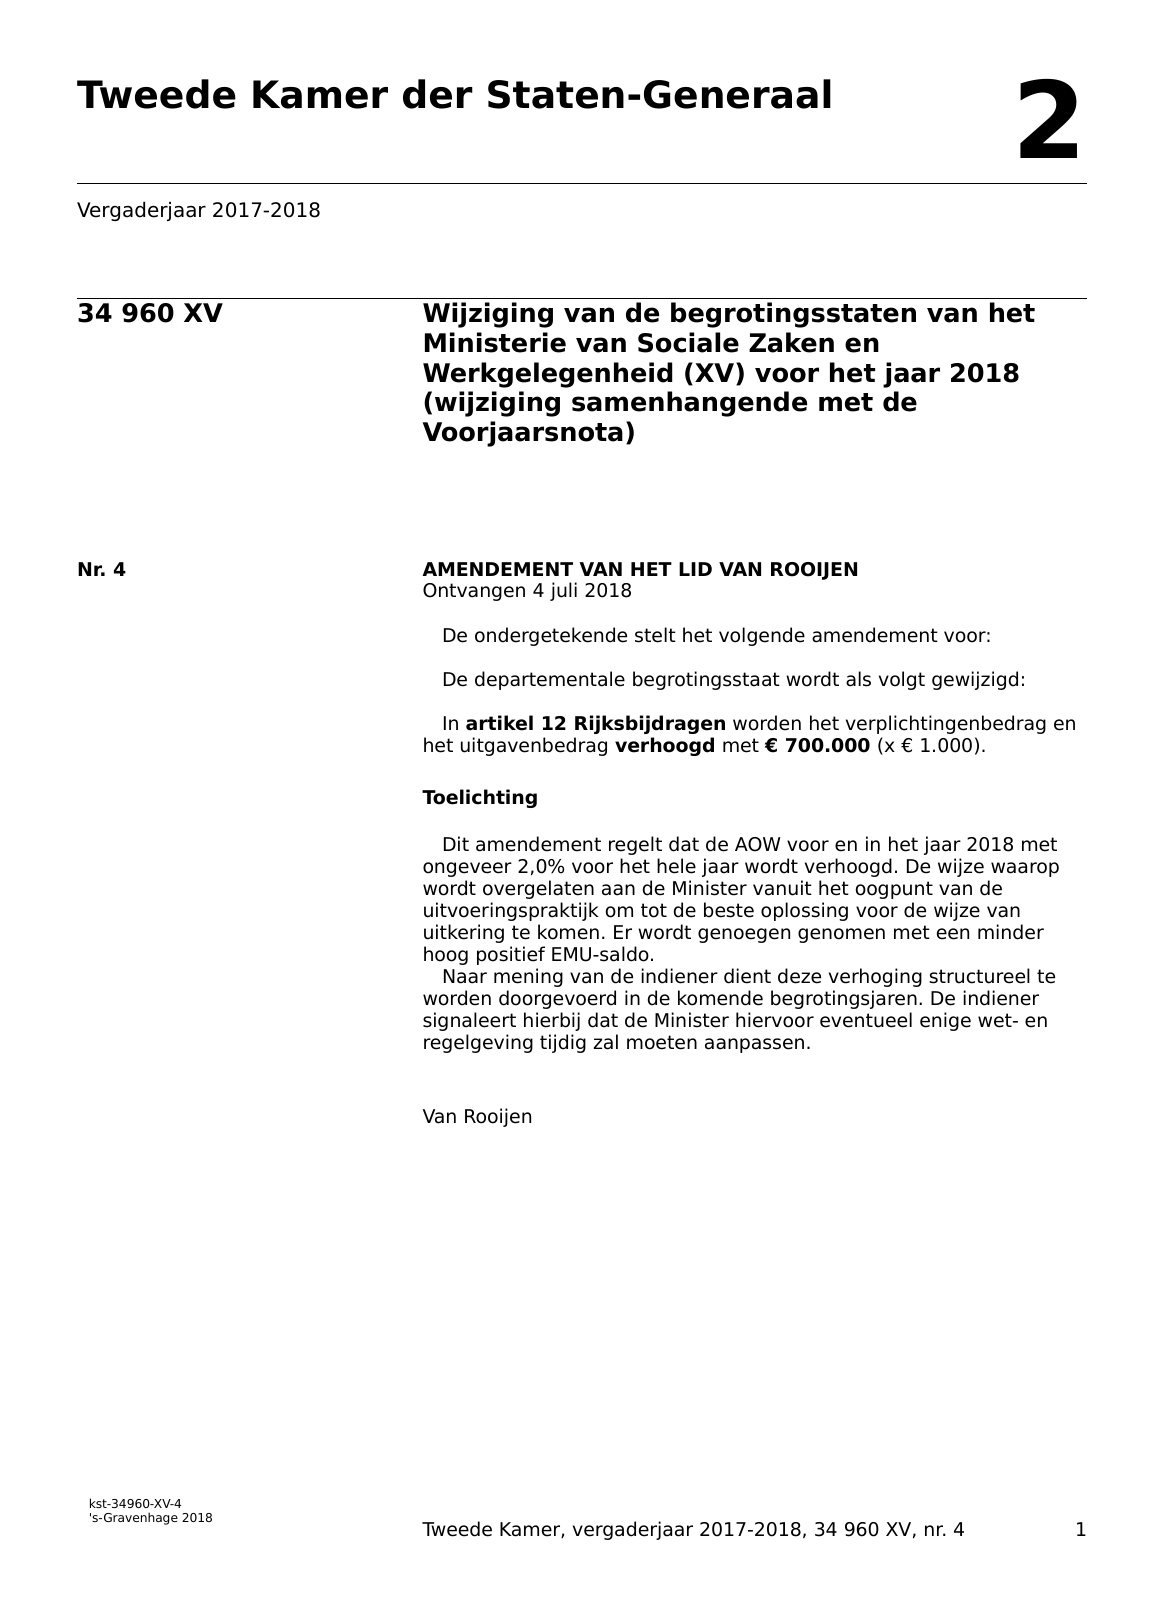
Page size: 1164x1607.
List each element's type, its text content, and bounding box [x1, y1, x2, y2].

subtitle Nr. 4 AMENDEMENT VAN HET LID VAN ROOIJEN [77, 558, 1087, 580]
subtitle 34 960 XV Wijziging van de begrotingsstaten van het Ministerie van Sociale Zaken en Werkgelegenheid (XV) voor het jaar 2018 (wijziging samenhangende met de Voorjaarsnota) [77, 299, 1087, 447]
text Naar mening van de indiener dient deze verhoging structureel te worden doorgevoerd in de komende begrotingsjaren. De indiener signaleert hierbij dat de Minister hiervoor eventueel enige wet- en regelgeving tijdig zal moeten aanpassen. [422, 966, 1087, 1054]
text Dit amendement regelt dat de AOW voor en in het jaar 2018 met ongeveer 2,0% voor het hele jaar wordt verhoogd. De wijze waarop wordt overgelaten aan de Minister vanuit het oogpunt van de uitvoeringspraktijk om tot de beste oplossing voor de wijze van uitkering te komen. Er wordt genoegen genomen met een minder hoog positief EMU-saldo. [422, 834, 1087, 966]
text 's-Gravenhage 2018 [88, 1511, 323, 1525]
text In artikel 12 Rijksbijdragen worden het verplichtingenbedrag en het uitgavenbedrag verhoogd met € 700.000 (x € 1.000). [422, 713, 1087, 757]
text Van Rooijen [422, 1084, 1087, 1128]
text De departementale begrotingsstaat wordt als volgt gewijzigd: [422, 669, 1087, 691]
subtitle Toelichting [422, 787, 1087, 809]
text Ontvangen 4 juli 2018 [422, 580, 1087, 602]
table_cell Vergaderjaar 2017-2018 [77, 184, 1087, 298]
text De ondergetekende stelt het volgende amendement voor: [422, 624, 1087, 647]
table_header Tweede Kamer der Staten-Generaal [77, 59, 886, 183]
table_header 2 [886, 59, 1087, 183]
text kst-34960-XV-4 [88, 1497, 323, 1511]
